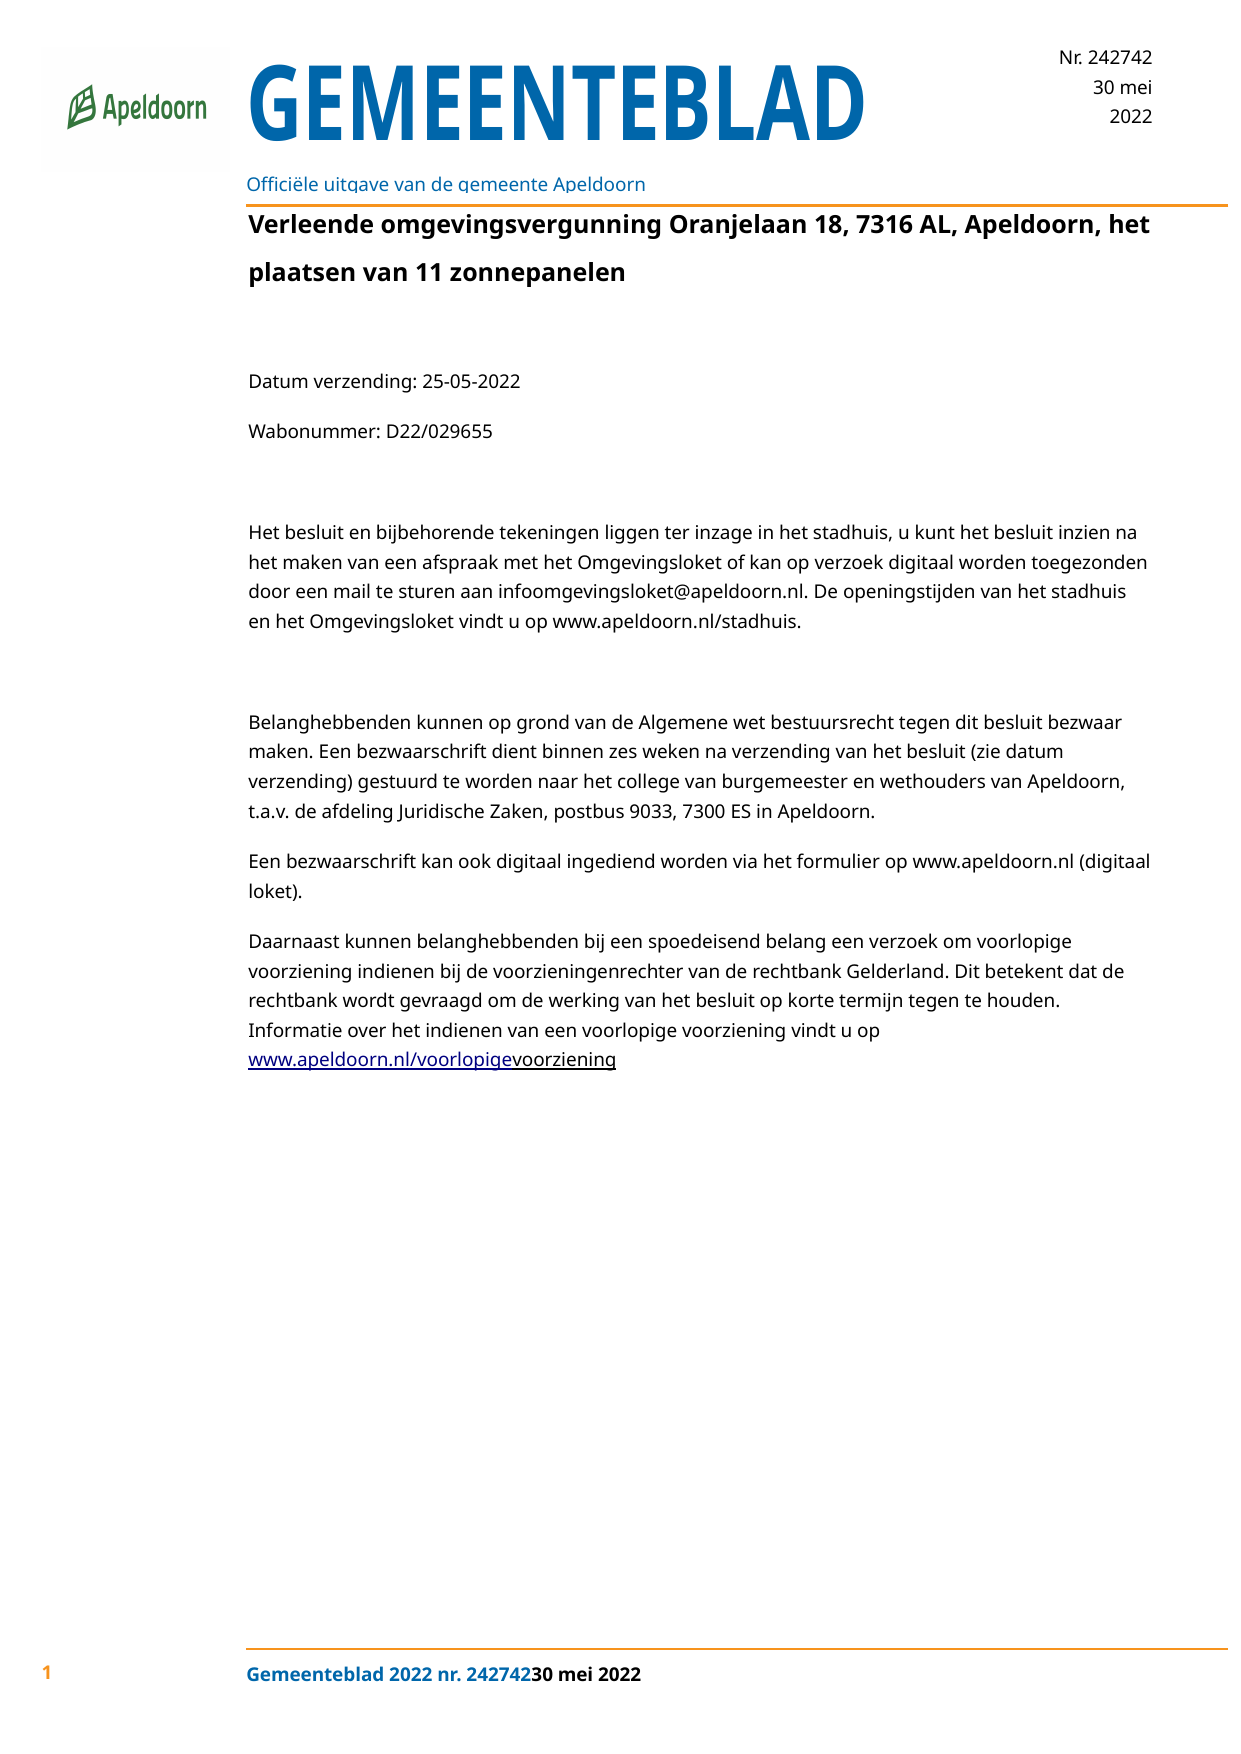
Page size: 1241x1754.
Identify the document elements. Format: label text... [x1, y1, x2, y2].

text Belanghebbenden kunnen op grond van de Algemene wet bestuursrecht tegen dit besluit bezwaar maken. Een bezwaarschrift dient binnen zes weken na verzending van het besluit (zie datum verzending) gestuurd te worden naar het college van burgemeester en wethouders van Apeldoorn, t.a.v. de afdeling Juridische Zaken, postbus 9033, 7300 ES in Apeldoorn. [248, 709, 1152, 824]
text Wabonummer: D22/029655 [248, 419, 1152, 444]
text Datum verzending: 25-05-2022 [248, 368, 1152, 394]
text Verleende omgevingsvergunning Oranjelaan 18, 7316 AL, Apeldoorn, het plaatsen van 11 zonnepanelen [248, 207, 1152, 288]
text Daarnaast kunnen belanghebbenden bij een spoedeisend belang een verzoek om voorlopige voorziening indienen bij de voorzieningenrechter van de rechtbank Gelderland. Dit betekent dat de rechtbank wordt gevraagd om de werking van het besluit op korte termijn tegen te houden. Informatie over het indienen van een voorlopige voorziening vindt u op www.apeldoorn.nl/voorlopigevoorziening [248, 928, 1152, 1072]
picture [41, 47, 231, 172]
text Het besluit en bijbehorende tekeningen liggen ter inzage in het stadhuis, u kunt het besluit inzien na het maken van een afspraak met het Omgevingsloket of kan op verzoek digitaal worden toegezonden door een mail te sturen aan infoomgevingsloket@apeldoorn.nl. De openingstijden van het stadhuis en het Omgevingsloket vindt u op www.apeldoorn.nl/stadhuis. [248, 519, 1152, 634]
text Een bezwaarschrift kan ook digitaal ingediend worden via het formulier op www.apeldoorn.nl (digitaal loket). [248, 848, 1152, 904]
